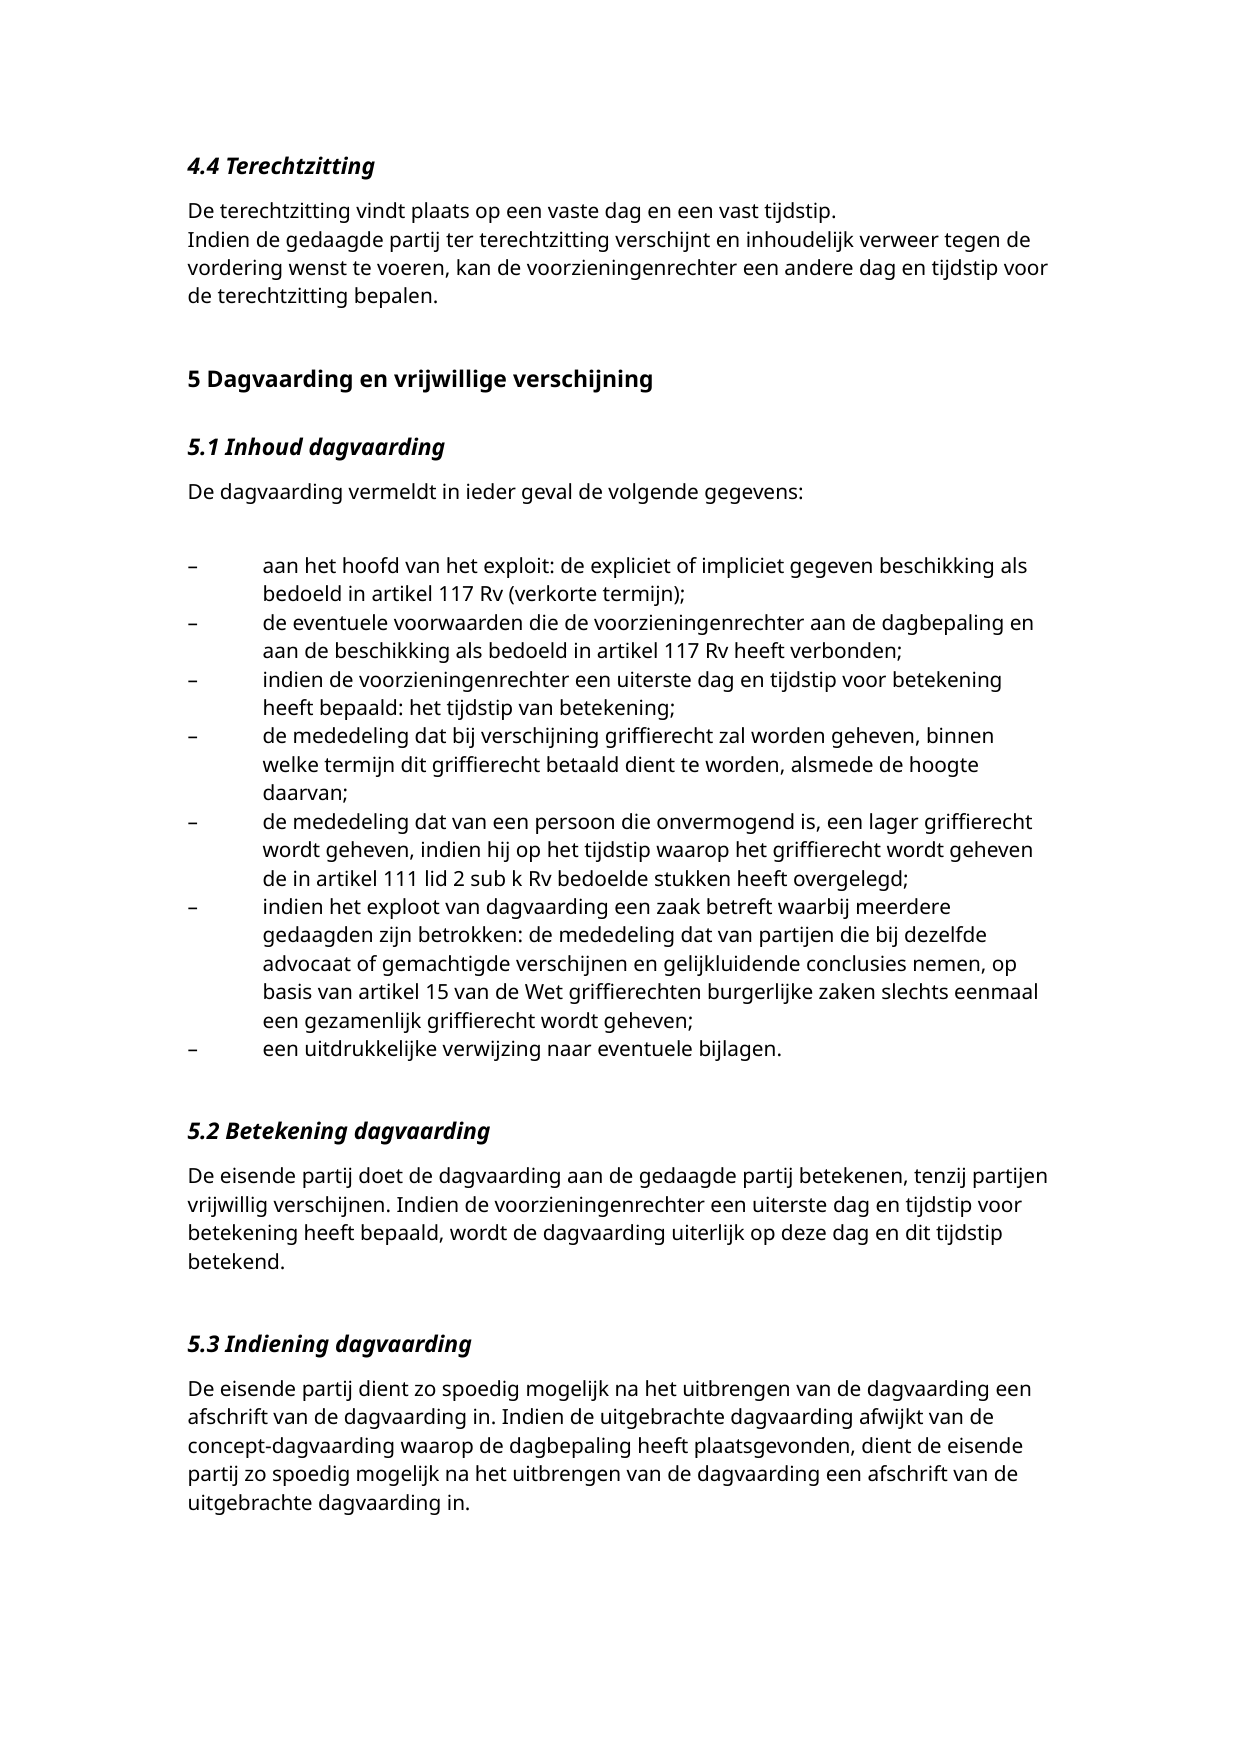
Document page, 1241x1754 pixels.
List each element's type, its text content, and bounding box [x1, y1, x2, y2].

list aan het hoofd van het exploit: de expliciet of impliciet gegeven beschikking als bedoeld in artikel 117 Rv (verkorte termijn); [187, 551, 1053, 608]
text De terechtzitting vindt plaats op een vaste dag en een vast tijdstip. [187, 196, 1053, 225]
list de mededeling dat bij verschijning griffierecht zal worden geheven, binnen welke termijn dit griffierecht betaald dient te worden, alsmede de hoogte daarvan; [187, 722, 1053, 807]
text De eisende partij dient zo spoedig mogelijk na het uitbrengen van de dagvaarding een afschrift van de dagvaarding in. Indien de uitgebrachte dagvaarding afwijkt van de concept-dagvaarding waarop de dagbepaling heeft plaatsgevonden, dient de eisende partij zo spoedig mogelijk na het uitbrengen van de dagvaarding een afschrift van de uitgebrachte dagvaarding in. [187, 1374, 1053, 1516]
subtitle 5 Dagvaarding en vrijwillige verschijning [187, 362, 1053, 394]
text Indien de gedaagde partij ter terechtzitting verschijnt en inhoudelijk verweer tegen de vordering wenst te voeren, kan de voorzieningenrechter een andere dag en tijdstip voor de terechtzitting bepalen. [187, 225, 1053, 310]
list indien de voorzieningenrechter een uiterste dag en tijdstip voor betekening heeft bepaald: het tijdstip van betekening; [187, 665, 1053, 722]
subtitle 5.2 Betekening dagvaarding [187, 1115, 1053, 1147]
subtitle 5.3 Indiening dagvaarding [187, 1328, 1053, 1359]
text De eisende partij doet de dagvaarding aan de gedaagde partij betekenen, tenzij partijen vrijwillig verschijnen. Indien de voorzieningenrechter een uiterste dag en tijdstip voor betekening heeft bepaald, wordt de dagvaarding uiterlijk op deze dag en dit tijdstip betekend. [187, 1162, 1053, 1275]
list de eventuele voorwaarden die de voorzieningenrechter aan de dagbepaling en aan de beschikking als bedoeld in artikel 117 Rv heeft verbonden; [187, 608, 1053, 665]
subtitle 4.4 Terechtzitting [187, 150, 1053, 181]
list een uitdrukkelijke verwijzing naar eventuele bijlagen. [187, 1034, 1053, 1063]
subtitle 5.1 Inhoud dagvaarding [187, 431, 1053, 462]
list de mededeling dat van een persoon die onvermogend is, een lager griffierecht wordt geheven, indien hij op het tijdstip waarop het griffierecht wordt geheven de in artikel 111 lid 2 sub k Rv bedoelde stukken heeft overgelegd; [187, 807, 1053, 892]
list indien het exploot van dagvaarding een zaak betreft waarbij meerdere gedaagden zijn betrokken: de mededeling dat van partijen die bij dezelfde advocaat of gemachtigde verschijnen en gelijkluidende conclusies nemen, op basis van artikel 15 van de Wet griffierechten burgerlijke zaken slechts eenmaal een gezamenlijk griffierecht wordt geheven; [187, 892, 1053, 1034]
text De dagvaarding vermeldt in ieder geval de volgende gegevens: [187, 477, 1053, 506]
